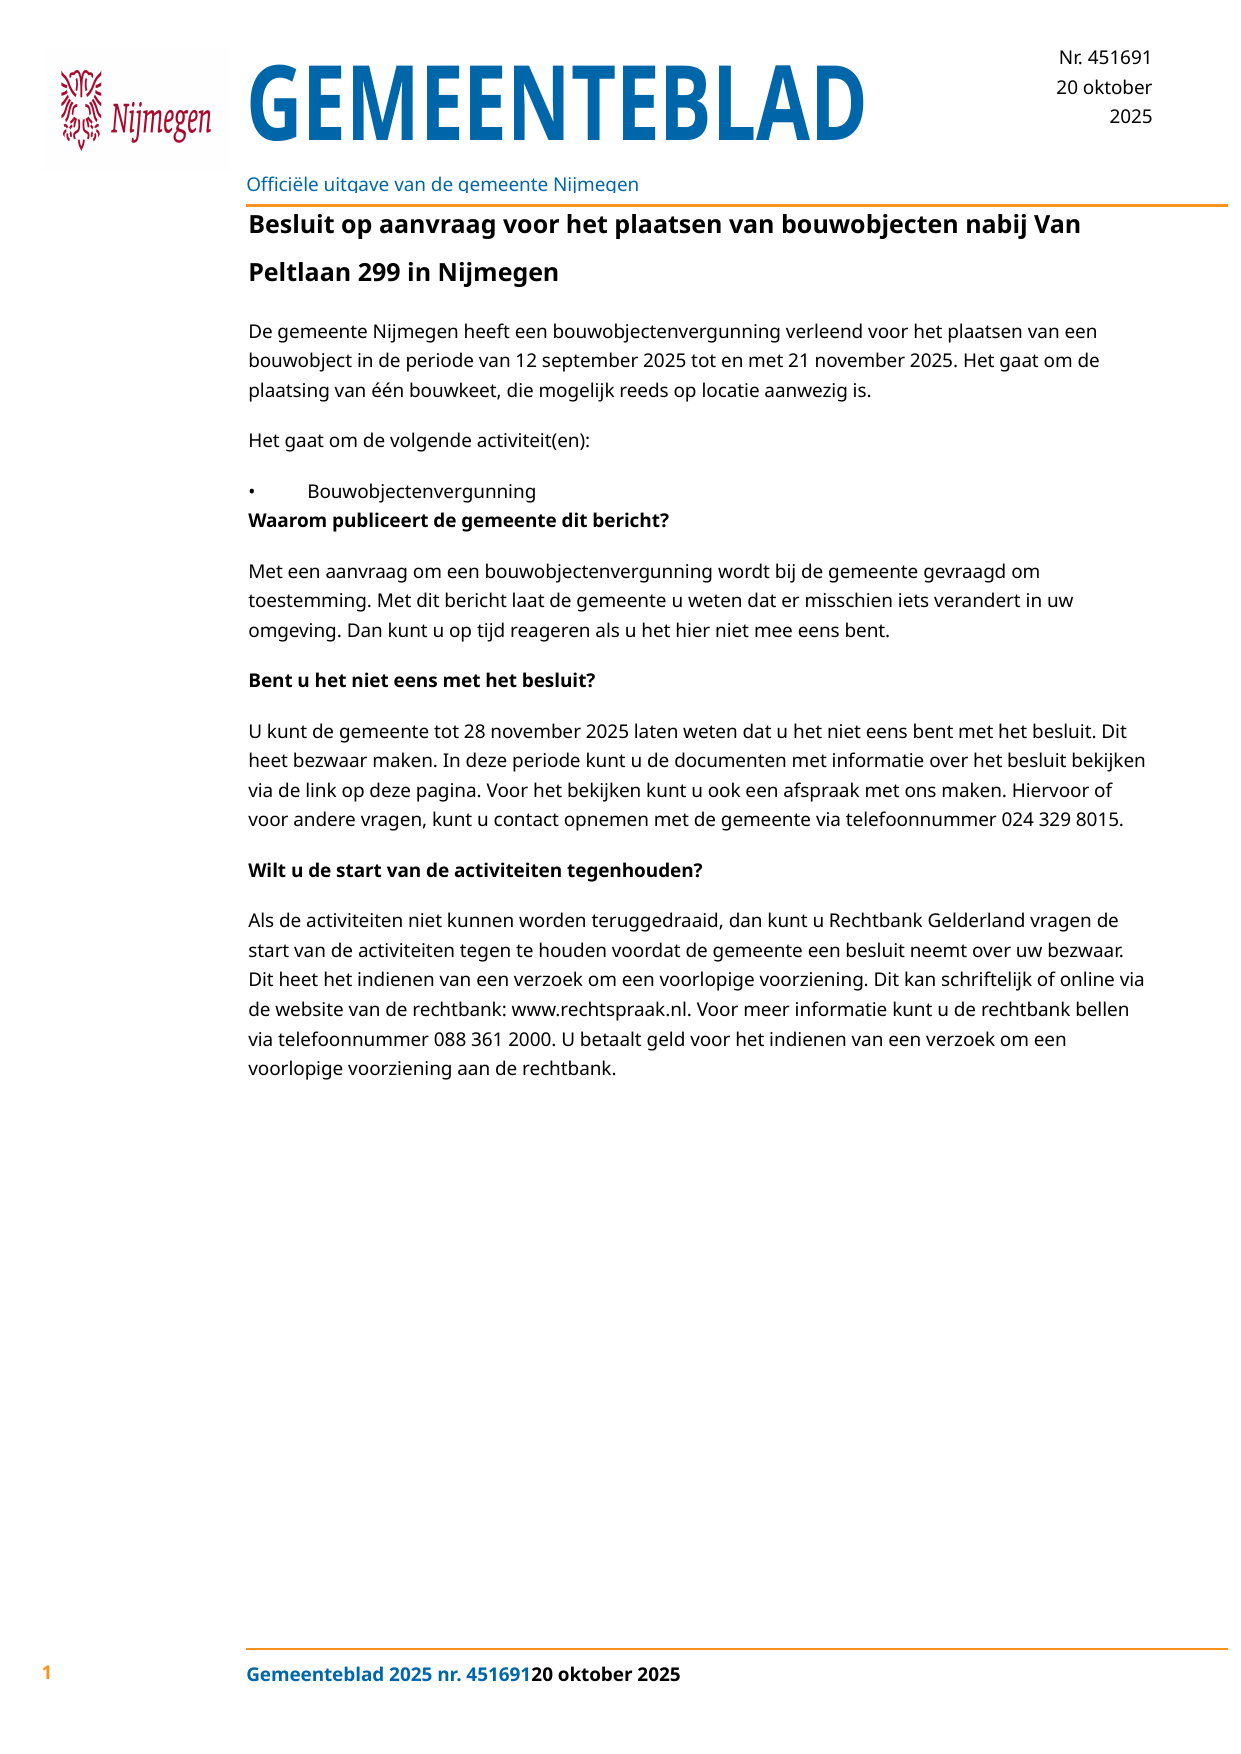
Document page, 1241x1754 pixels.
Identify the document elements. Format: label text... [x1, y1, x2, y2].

list Bouwobjectenvergunning [248, 478, 1152, 504]
text Waarom publiceert de gemeente dit bericht? [248, 507, 1152, 533]
text Als de activiteiten niet kunnen worden teruggedraaid, dan kunt u Rechtbank Gelderland vragen de start van de activiteiten tegen te houden voordat de gemeente een besluit neemt over uw bezwaar. Dit heet het indienen van een verzoek om een voorlopige voorziening. Dit kan schriftelijk of online via de website van de rechtbank: www.rechtspraak.nl. Voor meer informatie kunt u de rechtbank bellen via telefoonnummer 088 361 2000. U betaalt geld voor het indienen van een verzoek om een voorlopige voorziening aan de rechtbank. [248, 907, 1152, 1081]
text Het gaat om de volgende activiteit(en): [248, 427, 1152, 453]
text Besluit op aanvraag voor het plaatsen van bouwobjecten nabij Van Peltlaan 299 in Nijmegen [248, 207, 1152, 288]
text U kunt de gemeente tot 28 november 2025 laten weten dat u het niet eens bent met het besluit. Dit heet bezwaar maken. In deze periode kunt u de documenten met informatie over het besluit bekijken via de link op deze pagina. Voor het bekijken kunt u ook een afspraak met ons maken. Hiervoor of voor andere vragen, kunt u contact opnemen met de gemeente via telefoonnummer 024 329 8015. [248, 718, 1152, 832]
picture [41, 47, 231, 172]
text Met een aanvraag om een bouwobjectenvergunning wordt bij de gemeente gevraagd om toestemming. Met dit bericht laat de gemeente u weten dat er misschien iets verandert in uw omgeving. Dan kunt u op tijd reageren als u het hier niet mee eens bent. [248, 558, 1152, 643]
text Bent u het niet eens met het besluit? [248, 667, 1152, 693]
text De gemeente Nijmegen heeft een bouwobjectenvergunning verleend voor het plaatsen van een bouwobject in de periode van 12 september 2025 tot en met 21 november 2025. Het gaat om de plaatsing van één bouwkeet, die mogelijk reeds op locatie aanwezig is. [248, 318, 1152, 403]
text Wilt u de start van de activiteiten tegenhouden? [248, 857, 1152, 883]
